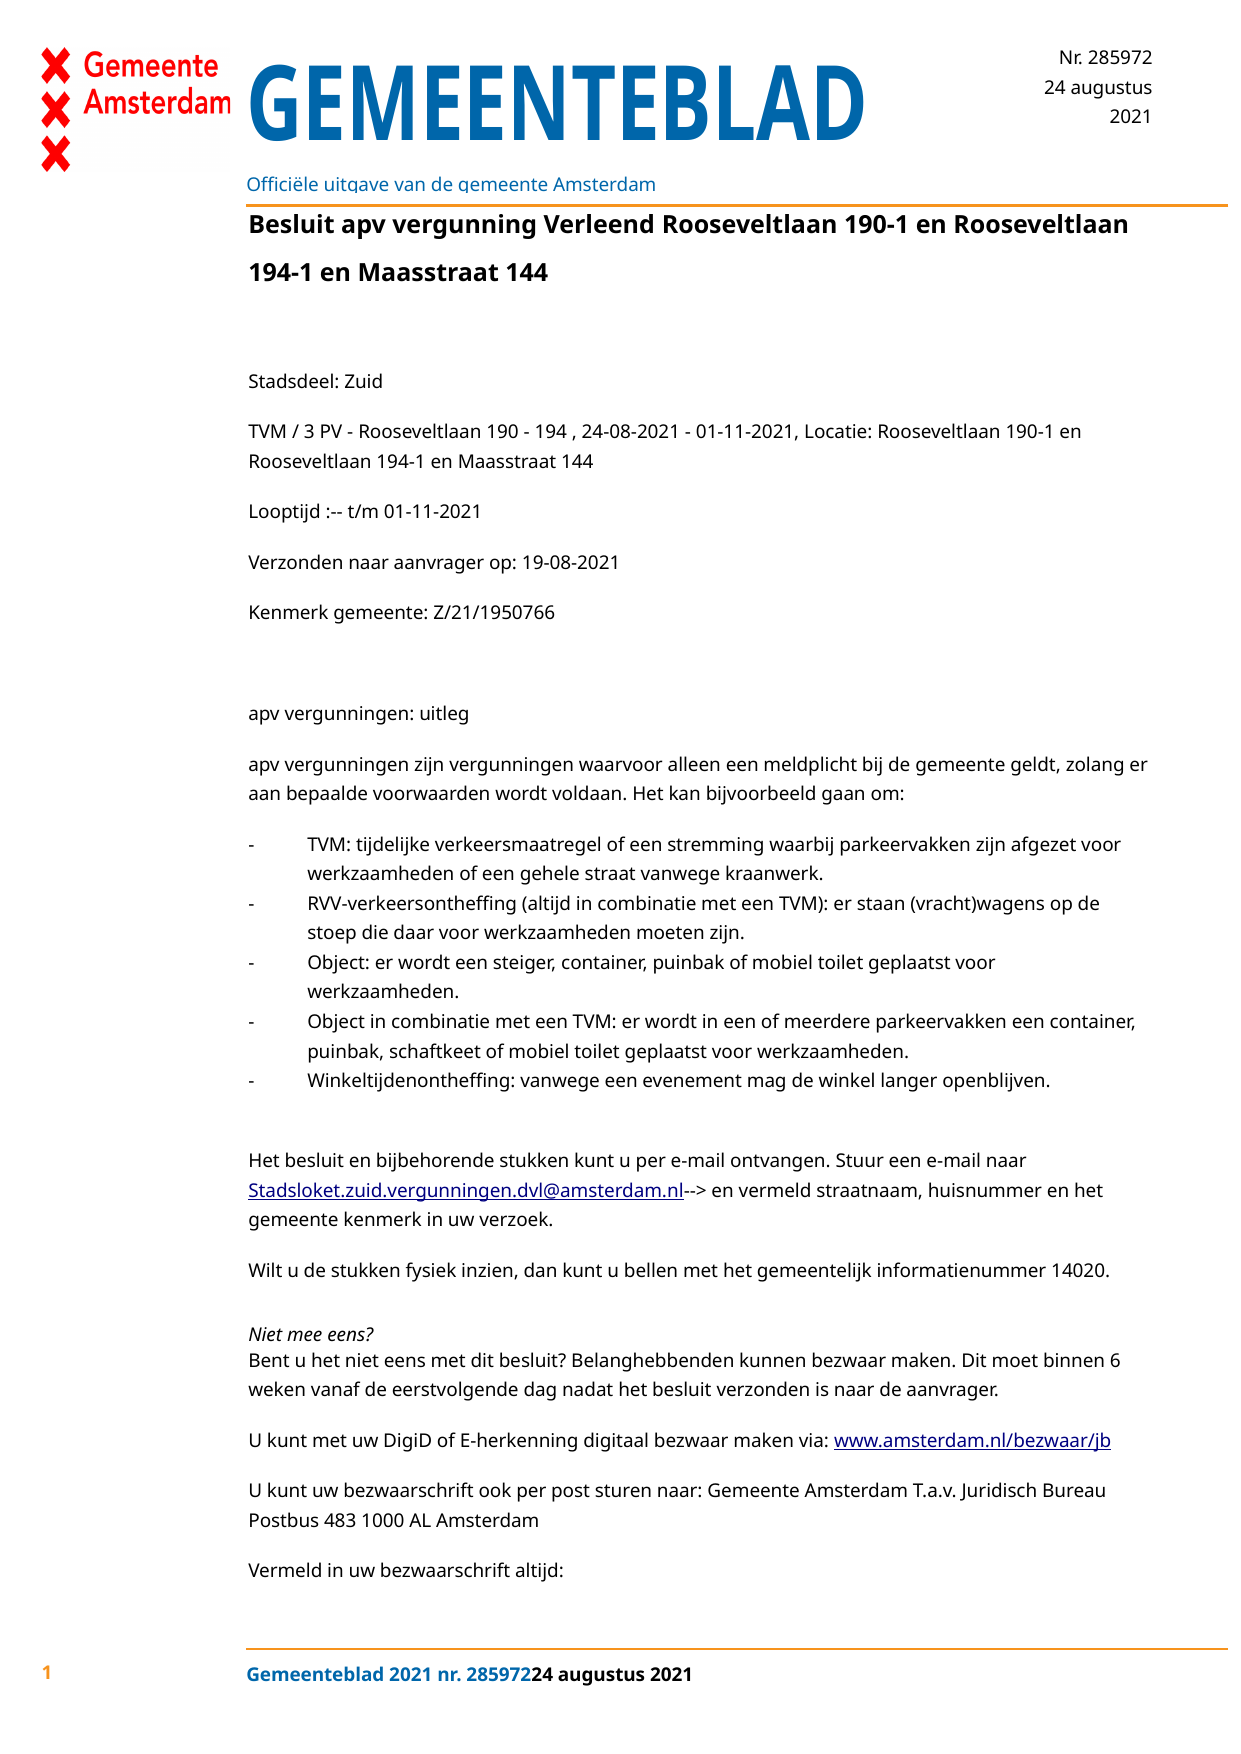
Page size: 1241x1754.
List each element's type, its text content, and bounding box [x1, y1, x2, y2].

text apv vergunningen: uitleg [248, 700, 1152, 726]
list TVM: tijdelijke verkeersmaatregel of een stremming waarbij parkeervakken zijn afgezet voor werkzaamheden of een gehele straat vanwege kraanwerk. [248, 831, 1152, 886]
text U kunt uw bezwaarschrift ook per post sturen naar: Gemeente Amsterdam T.a.v. Juridisch Bureau Postbus 483 1000 AL Amsterdam [248, 1477, 1152, 1532]
text Verzonden naar aanvrager op: 19-08-2021 [248, 549, 1152, 575]
text apv vergunningen zijn vergunningen waarvoor alleen een meldplicht bij de gemeente geldt, zolang er aan bepaalde voorwaarden wordt voldaan. Het kan bijvoorbeeld gaan om: [248, 751, 1152, 806]
text Looptijd :-- t/m 01-11-2021 [248, 499, 1152, 524]
text U kunt met uw DigiD of E-herkenning digitaal bezwaar maken via: www.amsterdam.nl/bezwaar/jb [248, 1427, 1152, 1452]
text TVM / 3 PV - Rooseveltlaan 190 - 194 , 24-08-2021 - 01-11-2021, Locatie: Rooseveltlaan 190-1 en Rooseveltlaan 194-1 en Maasstraat 144 [248, 419, 1152, 474]
text Wilt u de stukken fysiek inzien, dan kunt u bellen met het gemeentelijk informatienummer 14020. [248, 1257, 1152, 1283]
list Object: er wordt een steiger, container, puinbak of mobiel toilet geplaatst voor werkzaamheden. [248, 949, 1152, 1004]
list RVV-verkeersontheffing (altijd in combinatie met een TVM): er staan (vracht)wagens op de stoep die daar voor werkzaamheden moeten zijn. [248, 890, 1152, 945]
text Het besluit en bijbehorende stukken kunt u per e-mail ontvangen. Stuur een e-mail naar Stadsloket.zuid.vergunningen.dvl@amsterdam.nl--> en vermeld straatnaam, huisnummer en het gemeente kenmerk in uw verzoek. [248, 1147, 1152, 1232]
text Vermeld in uw bezwaarschrift altijd: [248, 1557, 1152, 1583]
text Kenmerk gemeente: Z/21/1950766 [248, 599, 1152, 625]
text Bent u het niet eens met dit besluit? Belanghebbenden kunnen bezwaar maken. Dit moet binnen 6 weken vanaf de eerstvolgende dag nadat het besluit verzonden is naar de aanvrager. [248, 1347, 1152, 1402]
picture [41, 47, 231, 172]
text Stadsdeel: Zuid [248, 368, 1152, 394]
list Winkeltijdenontheffing: vanwege een evenement mag de winkel langer openblijven. [248, 1067, 1152, 1093]
list Object in combinatie met een TVM: er wordt in een of meerdere parkeervakken een container, puinbak, schaftkeet of mobiel toilet geplaatst voor werkzaamheden. [248, 1008, 1152, 1064]
text Niet mee eens? [248, 1321, 1152, 1347]
text Besluit apv vergunning Verleend Rooseveltlaan 190-1 en Rooseveltlaan 194-1 en Maasstraat 144 [248, 207, 1152, 288]
